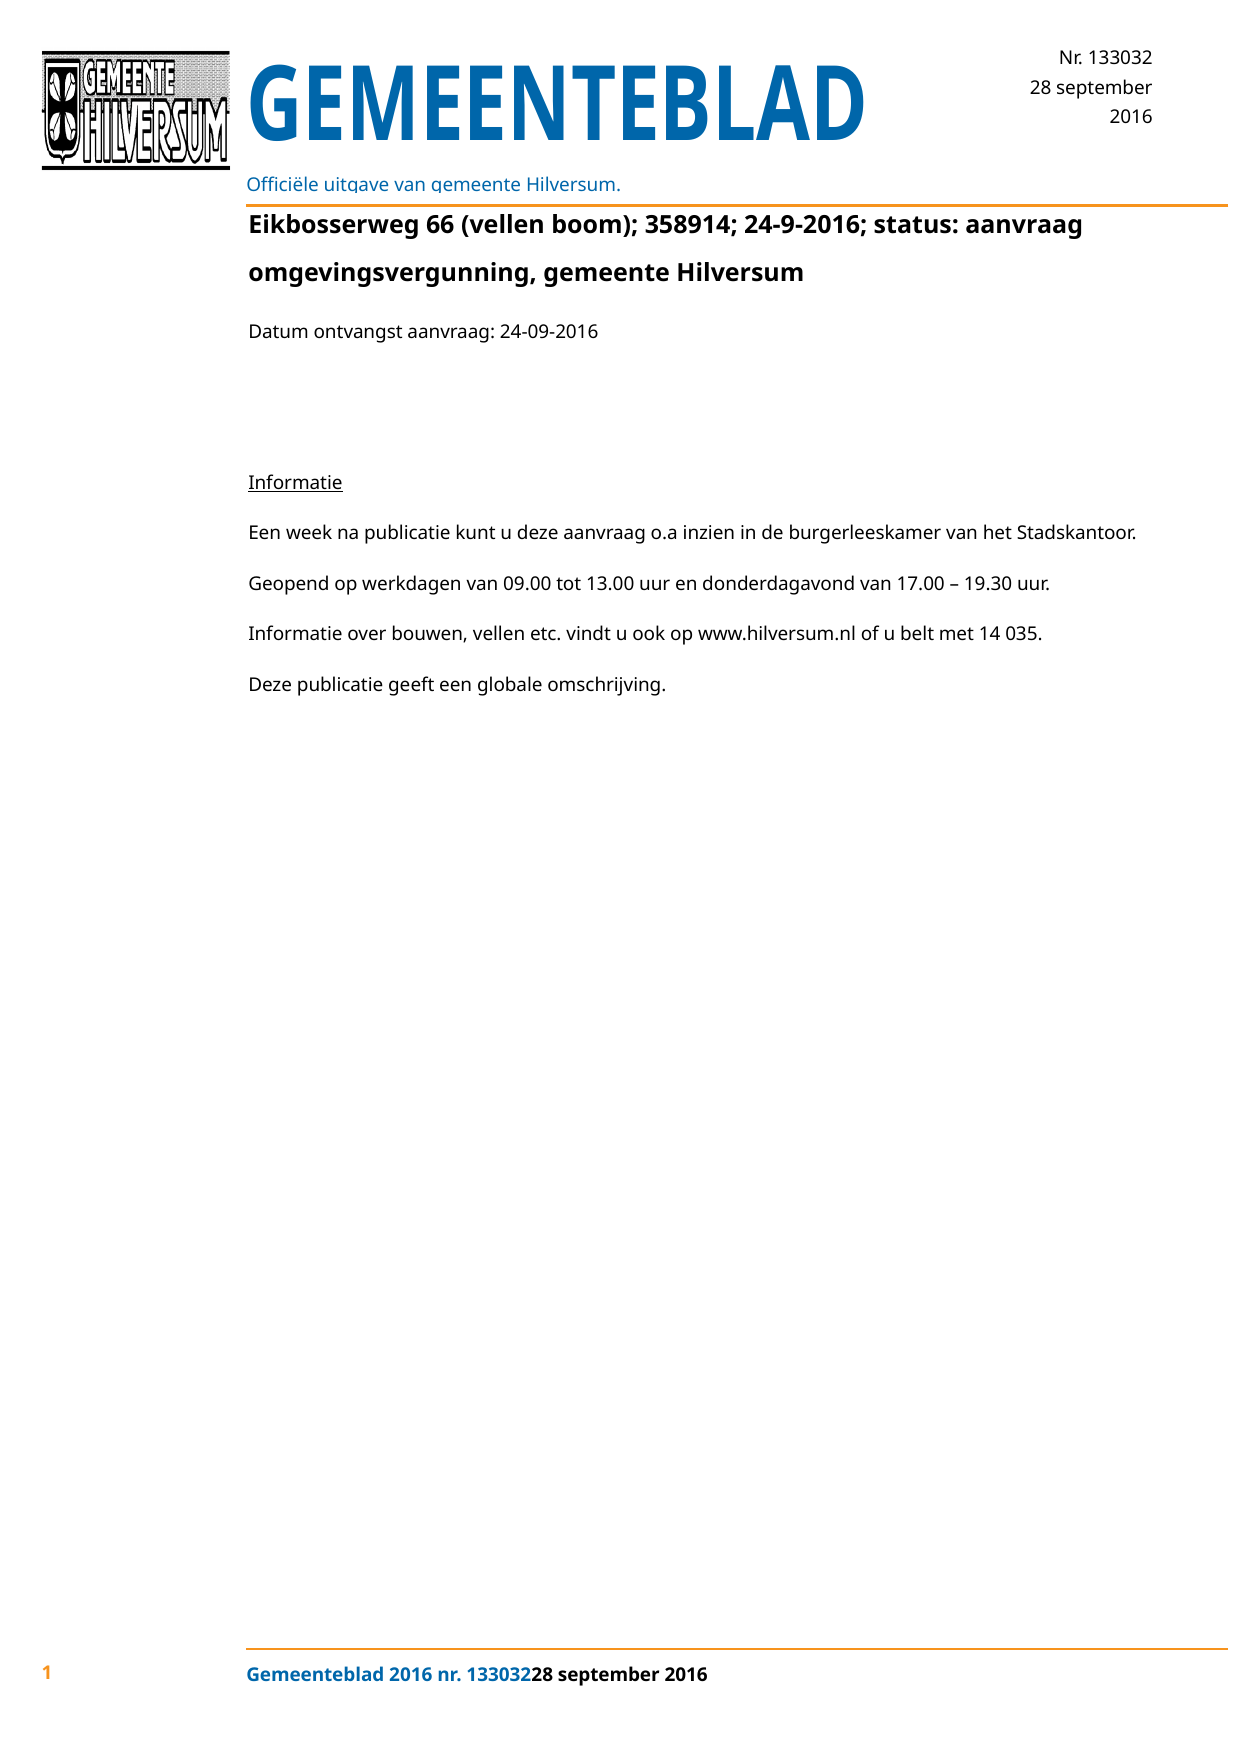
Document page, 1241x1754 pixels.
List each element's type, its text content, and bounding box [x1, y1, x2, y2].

text Een week na publicatie kunt u deze aanvraag o.a inzien in de burgerleeskamer van het Stadskantoor. [248, 519, 1152, 545]
text Informatie [248, 469, 1152, 495]
text Eikbosserweg 66 (vellen boom); 358914; 24-9-2016; status: aanvraag omgevingsvergunning, gemeente Hilversum [248, 207, 1152, 288]
text Deze publicatie geeft een globale omschrijving. [248, 671, 1152, 697]
text Informatie over bouwen, vellen etc. vindt u ook op www.hilversum.nl of u belt met 14 035. [248, 620, 1152, 646]
text Datum ontvangst aanvraag: 24-09-2016 [248, 318, 1152, 344]
picture [41, 47, 231, 172]
text Geopend op werkdagen van 09.00 tot 13.00 uur en donderdagavond van 17.00 – 19.30 uur. [248, 570, 1152, 596]
